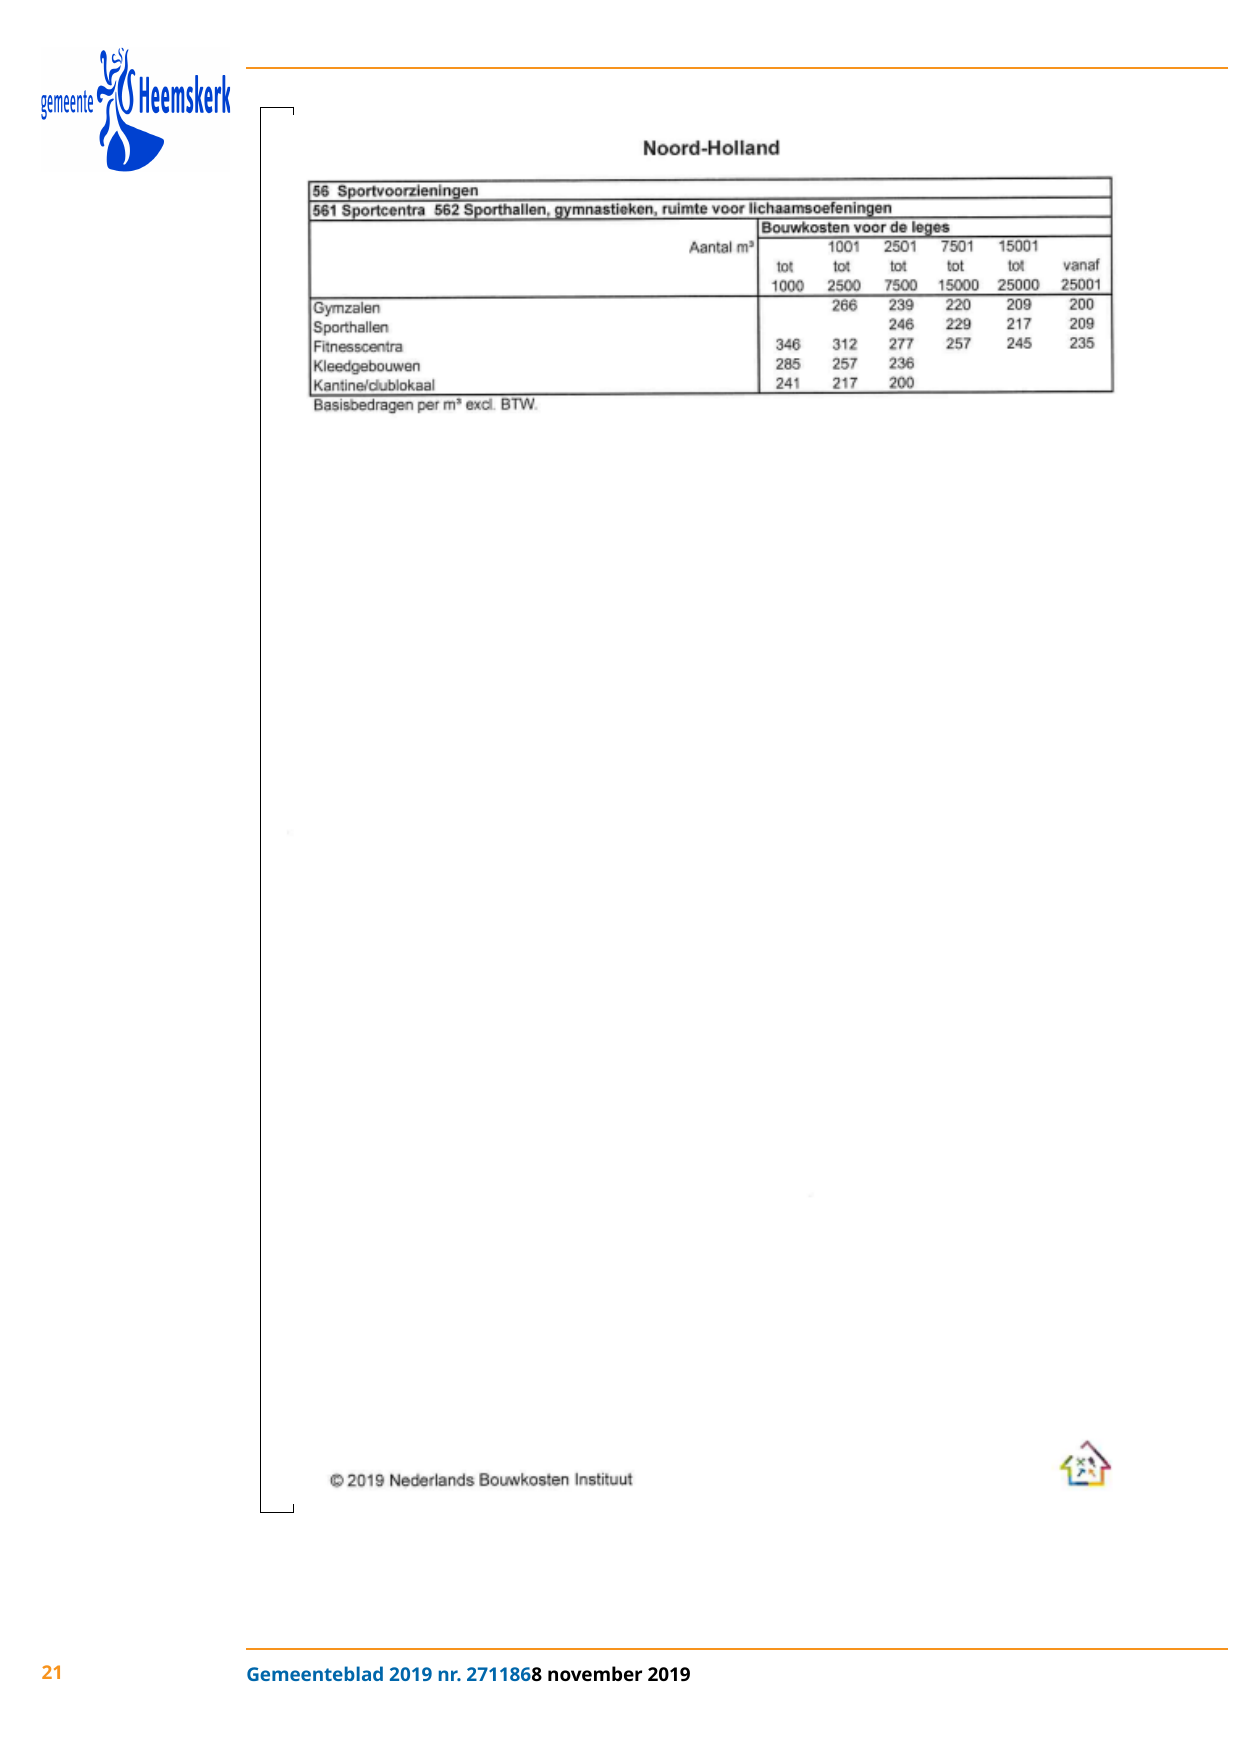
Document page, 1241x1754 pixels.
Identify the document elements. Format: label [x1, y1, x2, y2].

picture [268, 115, 1149, 1504]
picture [41, 47, 231, 172]
